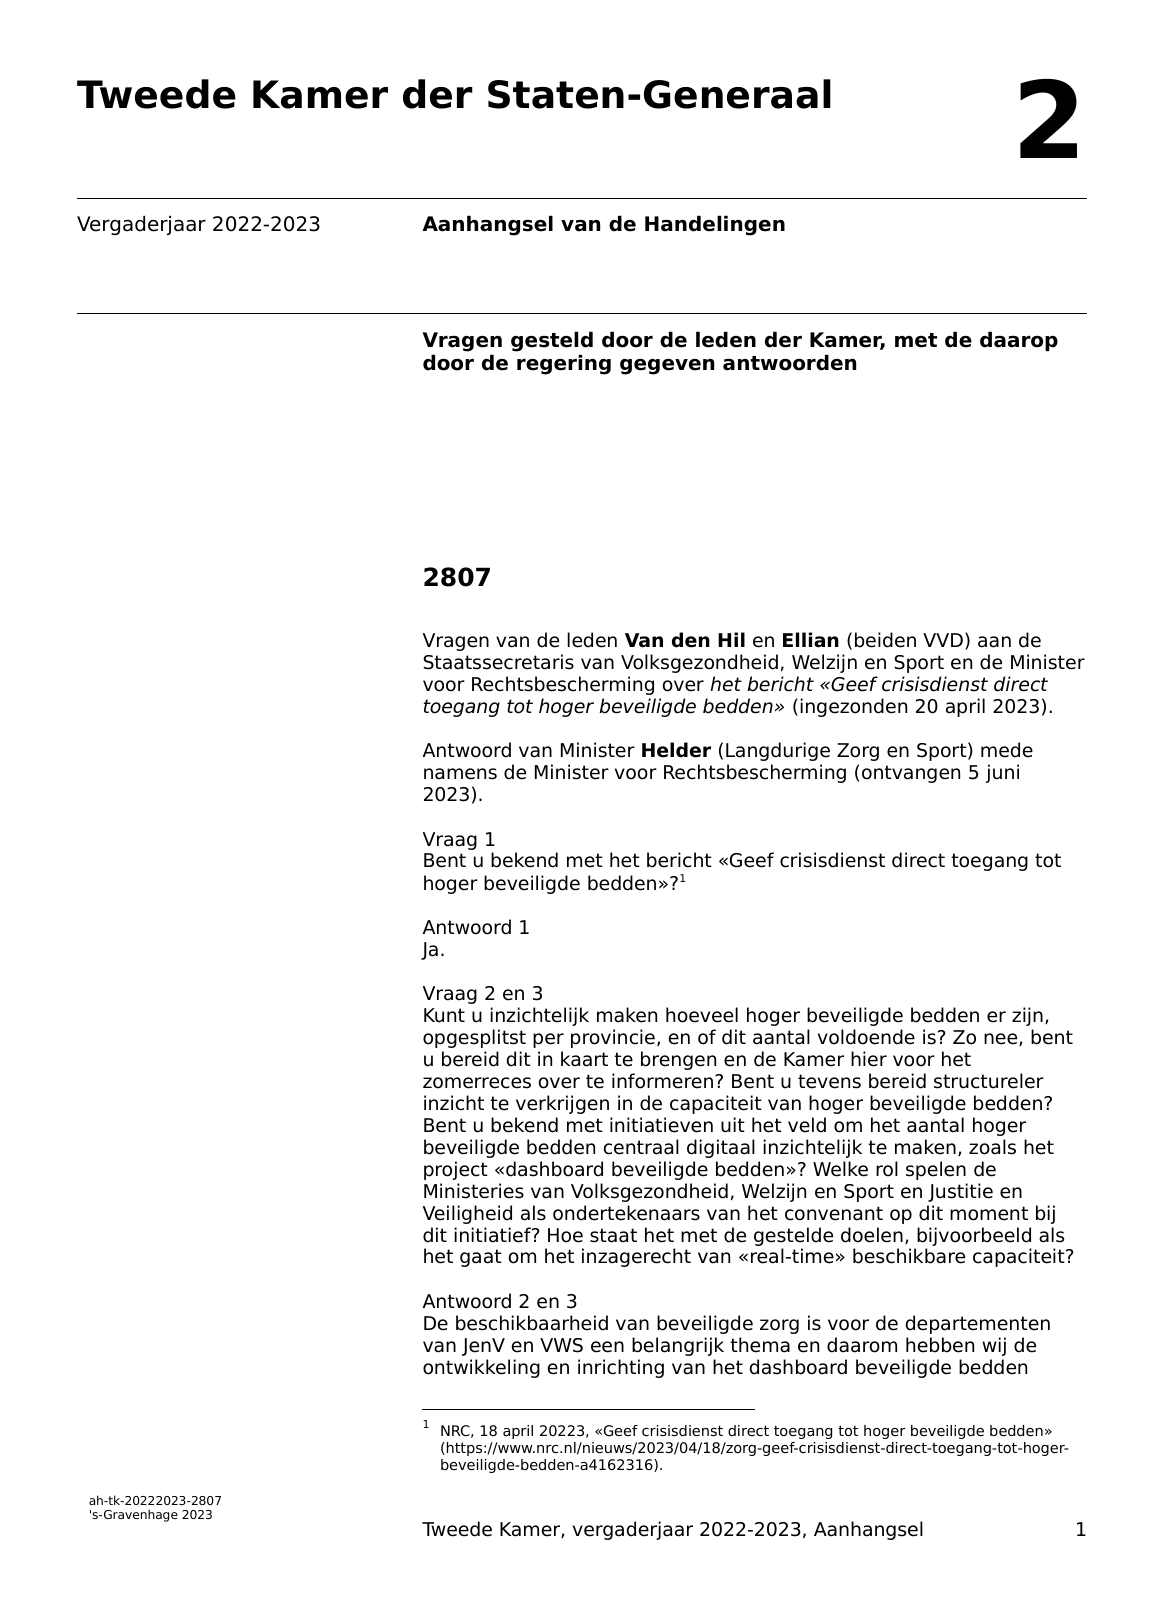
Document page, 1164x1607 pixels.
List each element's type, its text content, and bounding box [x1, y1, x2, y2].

table_cell [77, 314, 422, 375]
text Vragen van de leden Van den Hil en Ellian (beiden VVD) aan de Staatssecretaris van Volksgezondheid, Welzijn en Sport en de Minister voor Rechtsbescherming over het bericht «Geef crisisdienst direct toegang tot hoger beveiligde bedden» (ingezonden 20 april 2023). [422, 630, 1087, 718]
table_cell Aanhangsel van de Handelingen [422, 199, 1087, 313]
text Vraag 2 en 3 [422, 983, 1087, 1005]
text Antwoord van Minister Helder (Langdurige Zorg en Sport) mede namens de Minister voor Rechtsbescherming (ontvangen 5 juni 2023). [422, 740, 1087, 806]
table_header 2 [886, 59, 1087, 198]
text Antwoord 2 en 3 [422, 1291, 1087, 1313]
table_header Tweede Kamer der Staten-Generaal [77, 59, 886, 198]
text Bent u bekend met het bericht «Geef crisisdienst direct toegang tot hoger beveiligde bedden»? [422, 850, 1087, 894]
text NRC, 18 april 20223, «Geef crisisdienst direct toegang tot hoger beveiligde bedden» (https://www.nrc.nl/nieuws/2023/04/18/zorg-geef-crisisdienst-direct-toegang-tot-hoger-beveiligde-bedden-a4162316). [422, 1418, 1087, 1474]
text Kunt u inzichtelijk maken hoeveel hoger beveiligde bedden er zijn, opgesplitst per provincie, en of dit aantal voldoende is? Zo nee, bent u bereid dit in kaart te brengen en de Kamer hier voor het zomerreces over te informeren? Bent u tevens bereid structureler inzicht te verkrijgen in de capaciteit van hoger beveiligde bedden? [422, 1005, 1087, 1114]
text De beschikbaarheid van beveiligde zorg is voor de departementen van JenV en VWS een belangrijk thema en daarom hebben wij de ontwikkeling en inrichting van het dashboard beveiligde bedden [422, 1313, 1087, 1378]
table_cell Vergaderjaar 2022-2023 [77, 199, 422, 313]
text Bent u bekend met initiatieven uit het veld om het aantal hoger beveiligde bedden centraal digitaal inzichtelijk te maken, zoals het project «dashboard beveiligde bedden»? Welke rol spelen de Ministeries van Volksgezondheid, Welzijn en Sport en Justitie en Veiligheid als ondertekenaars van het convenant op dit moment bij dit initiatief? Hoe staat het met de gestelde doelen, bijvoorbeeld als het gaat om het inzagerecht van «real-time» beschikbare capaciteit? [422, 1114, 1087, 1268]
text Ja. [422, 938, 1087, 961]
text 's-Gravenhage 2023 [88, 1508, 323, 1522]
table_cell Vragen gesteld door de leden der Kamer, met de daarop door de regering gegeven antwoorden [422, 314, 1087, 375]
text 2807 [422, 563, 1087, 592]
text Antwoord 1 [422, 917, 1087, 938]
text ah-tk-20222023-2807 [88, 1494, 323, 1508]
text Vraag 1 [422, 828, 1087, 850]
